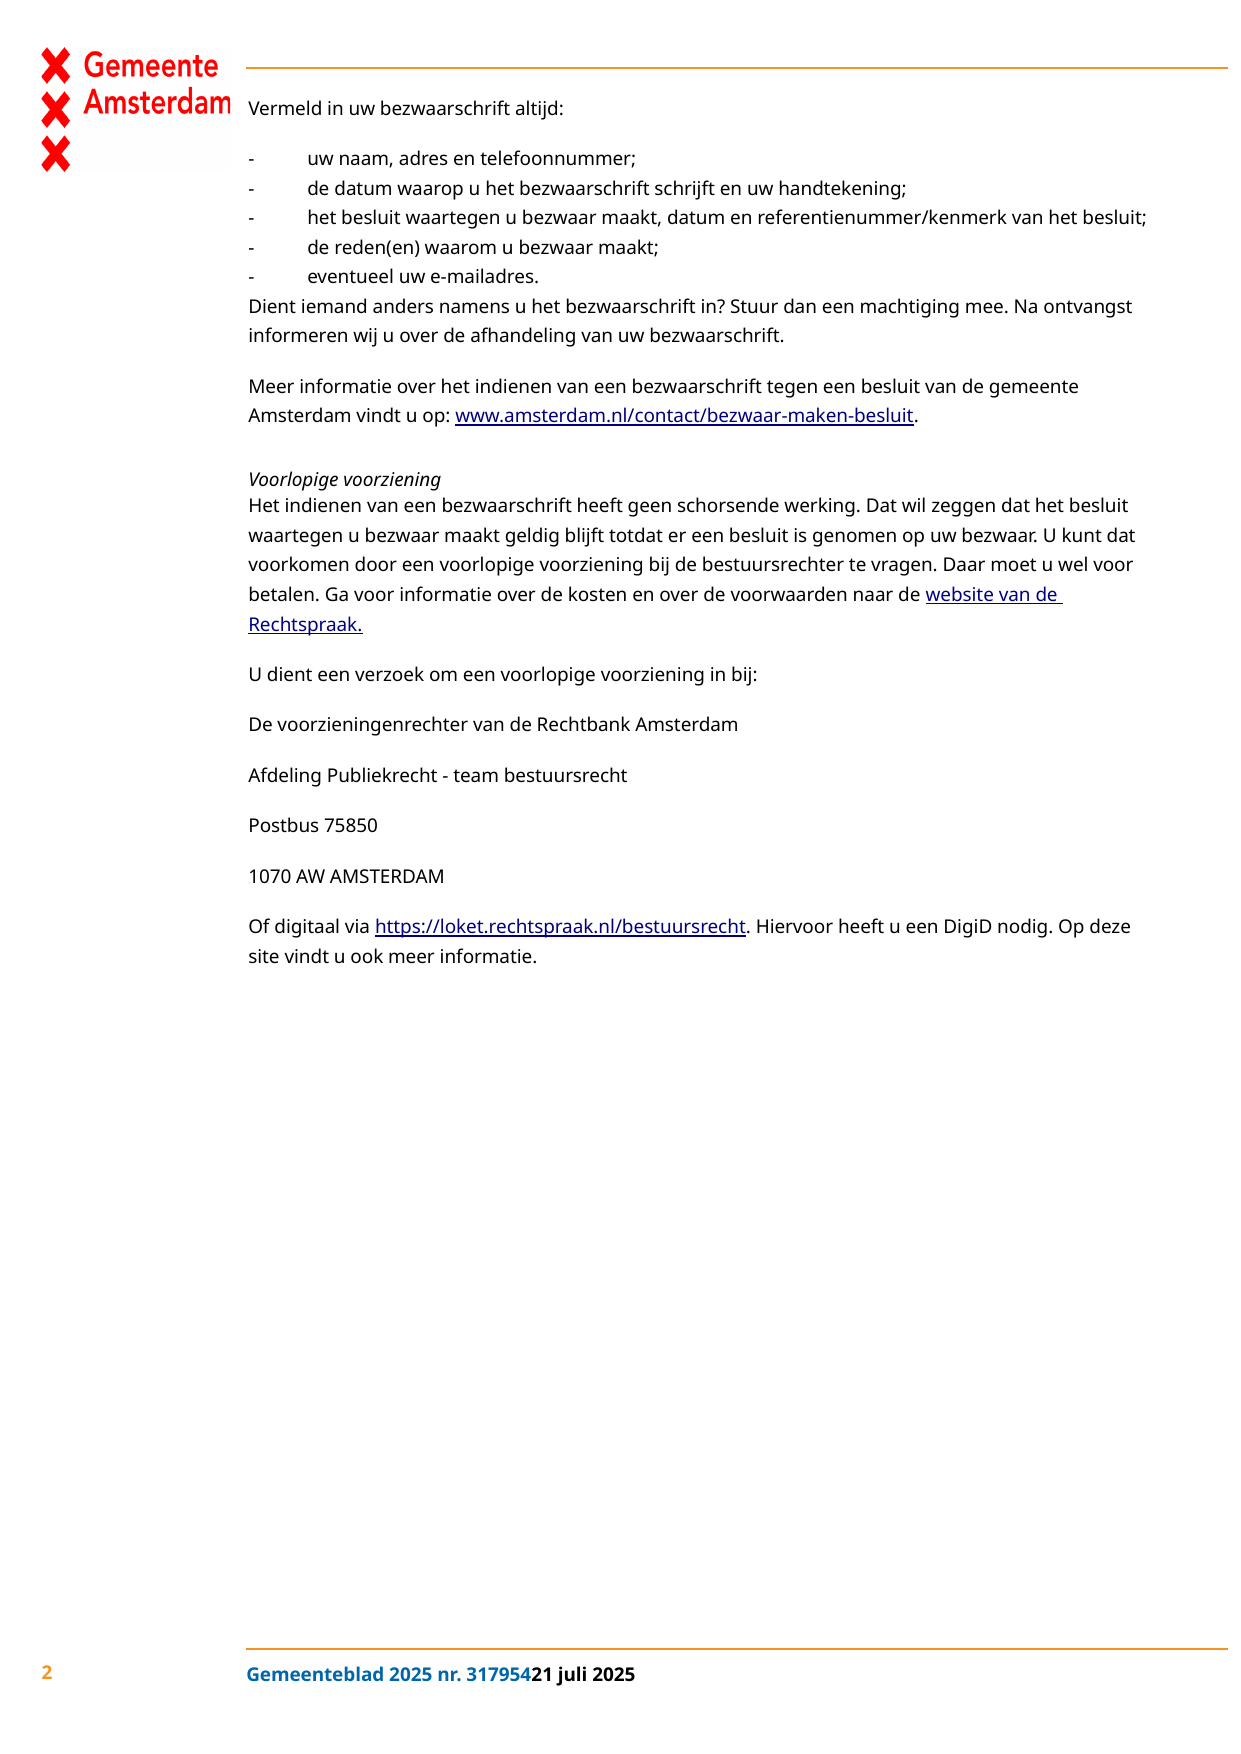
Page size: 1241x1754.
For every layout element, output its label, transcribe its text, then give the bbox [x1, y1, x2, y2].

text Het indienen van een bezwaarschrift heeft geen schorsende werking. Dat wil zeggen dat het besluit waartegen u bezwaar maakt geldig blijft totdat er een besluit is genomen op uw bezwaar. U kunt dat voorkomen door een voorlopige voorziening bij de bestuursrechter te vragen. Daar moet u wel voor betalen. Ga voor informatie over de kosten en over de voorwaarden naar de website van de Rechtspraak. [248, 492, 1152, 636]
text 1070 AW AMSTERDAM [248, 863, 1152, 888]
text De voorzieningenrechter van de Rechtbank Amsterdam [248, 712, 1152, 737]
text Dient iemand anders namens u het bezwaarschrift in? Stuur dan een machtiging mee. Na ontvangst informeren wij u over de afhandeling van uw bezwaarschrift. [248, 293, 1152, 348]
text Afdeling Publiekrecht - team bestuursrecht [248, 762, 1152, 788]
picture [41, 47, 231, 172]
list het besluit waartegen u bezwaar maakt, datum en referentienummer/kenmerk van het besluit; [248, 204, 1152, 230]
list de reden(en) waarom u bezwaar maakt; [248, 234, 1152, 260]
list eventueel uw e-mailadres. [248, 263, 1152, 289]
text Meer informatie over het indienen van een bezwaarschrift tegen een besluit van de gemeente Amsterdam vindt u op: www.amsterdam.nl/contact/bezwaar-maken-besluit. [248, 373, 1152, 428]
text Vermeld in uw bezwaarschrift altijd: [248, 95, 1152, 121]
list de datum waarop u het bezwaarschrift schrijft en uw handtekening; [248, 175, 1152, 201]
list uw naam, adres en telefoonnummer; [248, 145, 1152, 171]
text Voorlopige voorziening [248, 467, 1152, 492]
text Of digitaal via https://loket.rechtspraak.nl/bestuursrecht. Hiervoor heeft u een DigiD nodig. Op deze site vindt u ook meer informatie. [248, 913, 1152, 968]
text Postbus 75850 [248, 812, 1152, 838]
text U dient een verzoek om een voorlopige voorziening in bij: [248, 661, 1152, 687]
